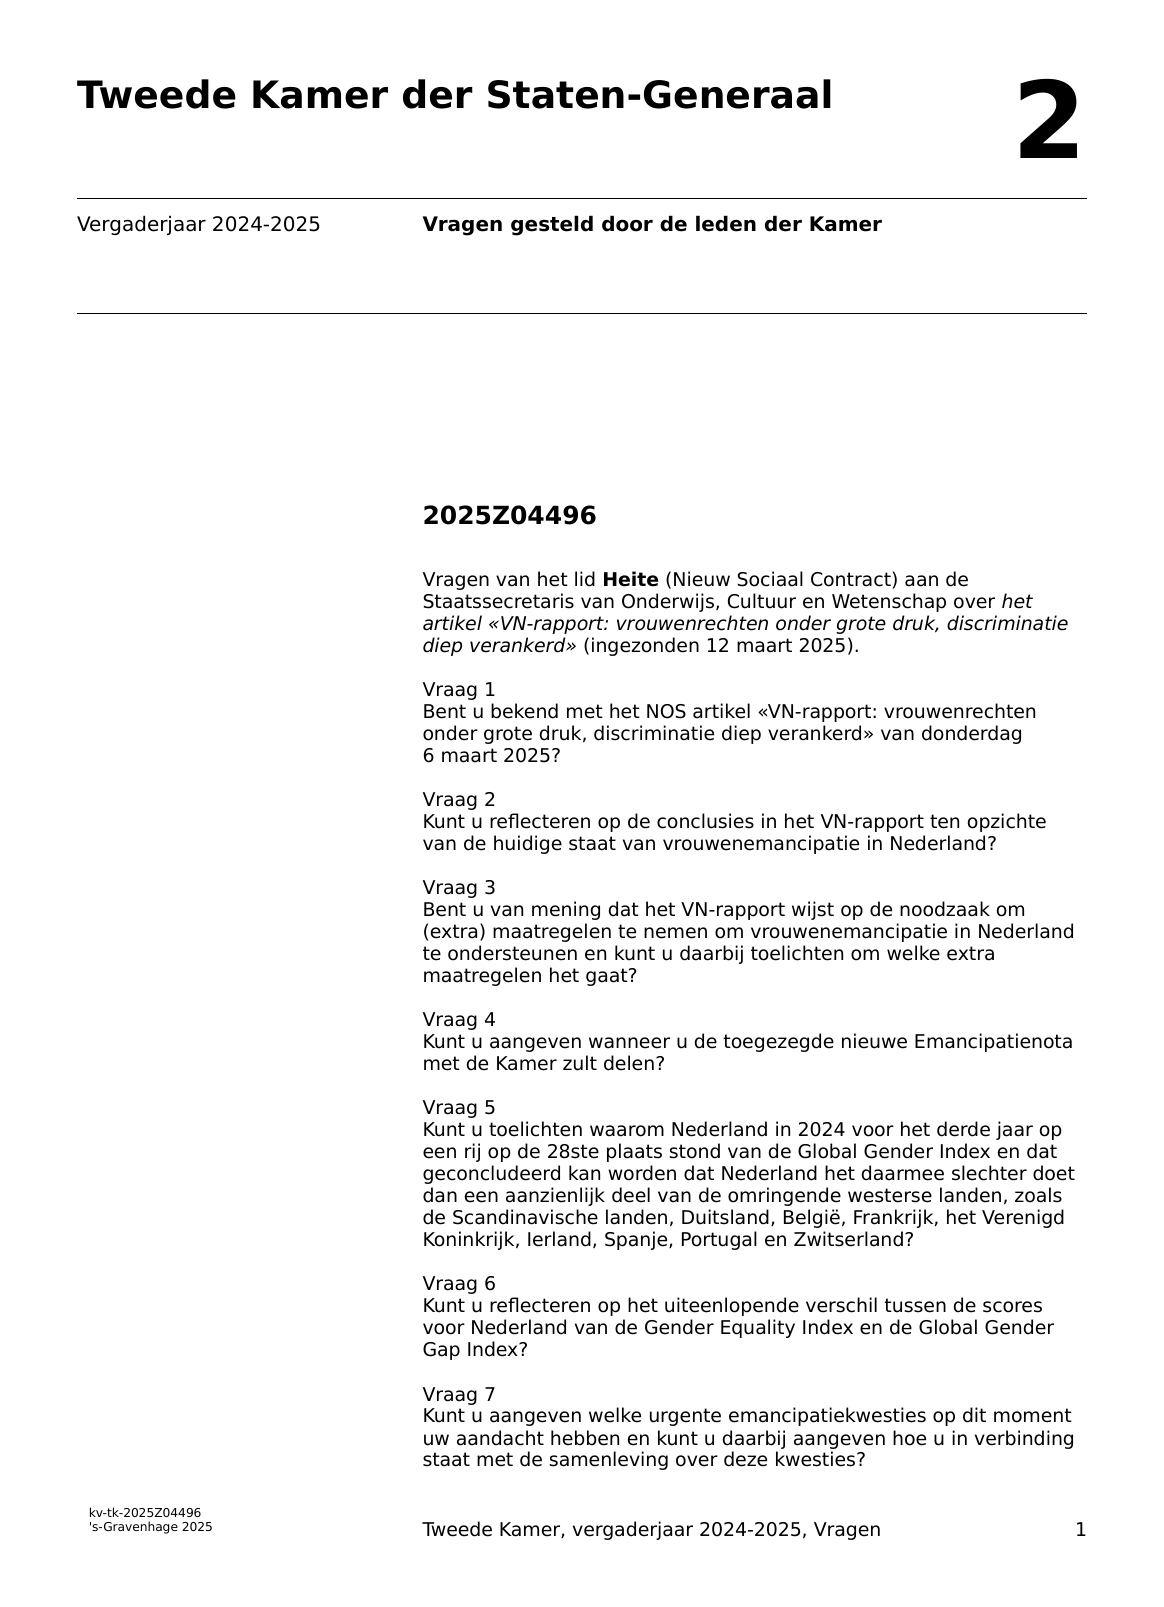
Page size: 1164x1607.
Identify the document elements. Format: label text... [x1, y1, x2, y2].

text Vraag 4 [422, 1009, 1087, 1031]
text Vraag 3 [422, 877, 1087, 899]
table_cell Vergaderjaar 2024-2025 [77, 199, 422, 313]
text Kunt u reflecteren op de conclusies in het VN-rapport ten opzichte van de huidige staat van vrouwenemancipatie in Nederland? [422, 811, 1087, 855]
text Vraag 1 [422, 679, 1087, 701]
text Vraag 6 [422, 1273, 1087, 1295]
text Vraag 5 [422, 1097, 1087, 1119]
table_header 2 [886, 59, 1087, 198]
text Vraag 2 [422, 789, 1087, 811]
text Vraag 7 [422, 1383, 1087, 1405]
text 's-Gravenhage 2025 [88, 1520, 323, 1534]
text Vragen van het lid Heite (Nieuw Sociaal Contract) aan de Staatssecretaris van Onderwijs, Cultuur en Wetenschap over het artikel «VN-rapport: vrouwenrechten onder grote druk, discriminatie diep verankerd» (ingezonden 12 maart 2025). [422, 569, 1087, 657]
text Kunt u aangeven wanneer u de toegezegde nieuwe Emancipatienota met de Kamer zult delen? [422, 1031, 1087, 1075]
text Kunt u reflecteren op het uiteenlopende verschil tussen de scores voor Nederland van de Gender Equality Index en de Global Gender Gap Index? [422, 1295, 1087, 1361]
text Kunt u toelichten waarom Nederland in 2024 voor het derde jaar op een rij op de 28ste plaats stond van de Global Gender Index en dat geconcludeerd kan worden dat Nederland het daarmee slechter doet dan een aanzienlijk deel van de omringende westerse landen, zoals de Scandinavische landen, Duitsland, België, Frankrijk, het Verenigd Koninkrijk, Ierland, Spanje, Portugal en Zwitserland? [422, 1119, 1087, 1251]
text Bent u bekend met het NOS artikel «VN-rapport: vrouwenrechten onder grote druk, discriminatie diep verankerd» van donderdag 6 maart 2025? [422, 701, 1087, 767]
text 2025Z04496 [422, 501, 1087, 531]
table_cell Vragen gesteld door de leden der Kamer [422, 199, 1087, 313]
table_header Tweede Kamer der Staten-Generaal [77, 59, 886, 198]
text kv-tk-2025Z04496 [88, 1506, 323, 1520]
text Kunt u aangeven welke urgente emancipatiekwesties op dit moment uw aandacht hebben en kunt u daarbij aangeven hoe u in verbinding staat met de samenleving over deze kwesties? [422, 1405, 1087, 1471]
text Bent u van mening dat het VN-rapport wijst op de noodzaak om (extra) maatregelen te nemen om vrouwenemancipatie in Nederland te ondersteunen en kunt u daarbij toelichten om welke extra maatregelen het gaat? [422, 899, 1087, 987]
